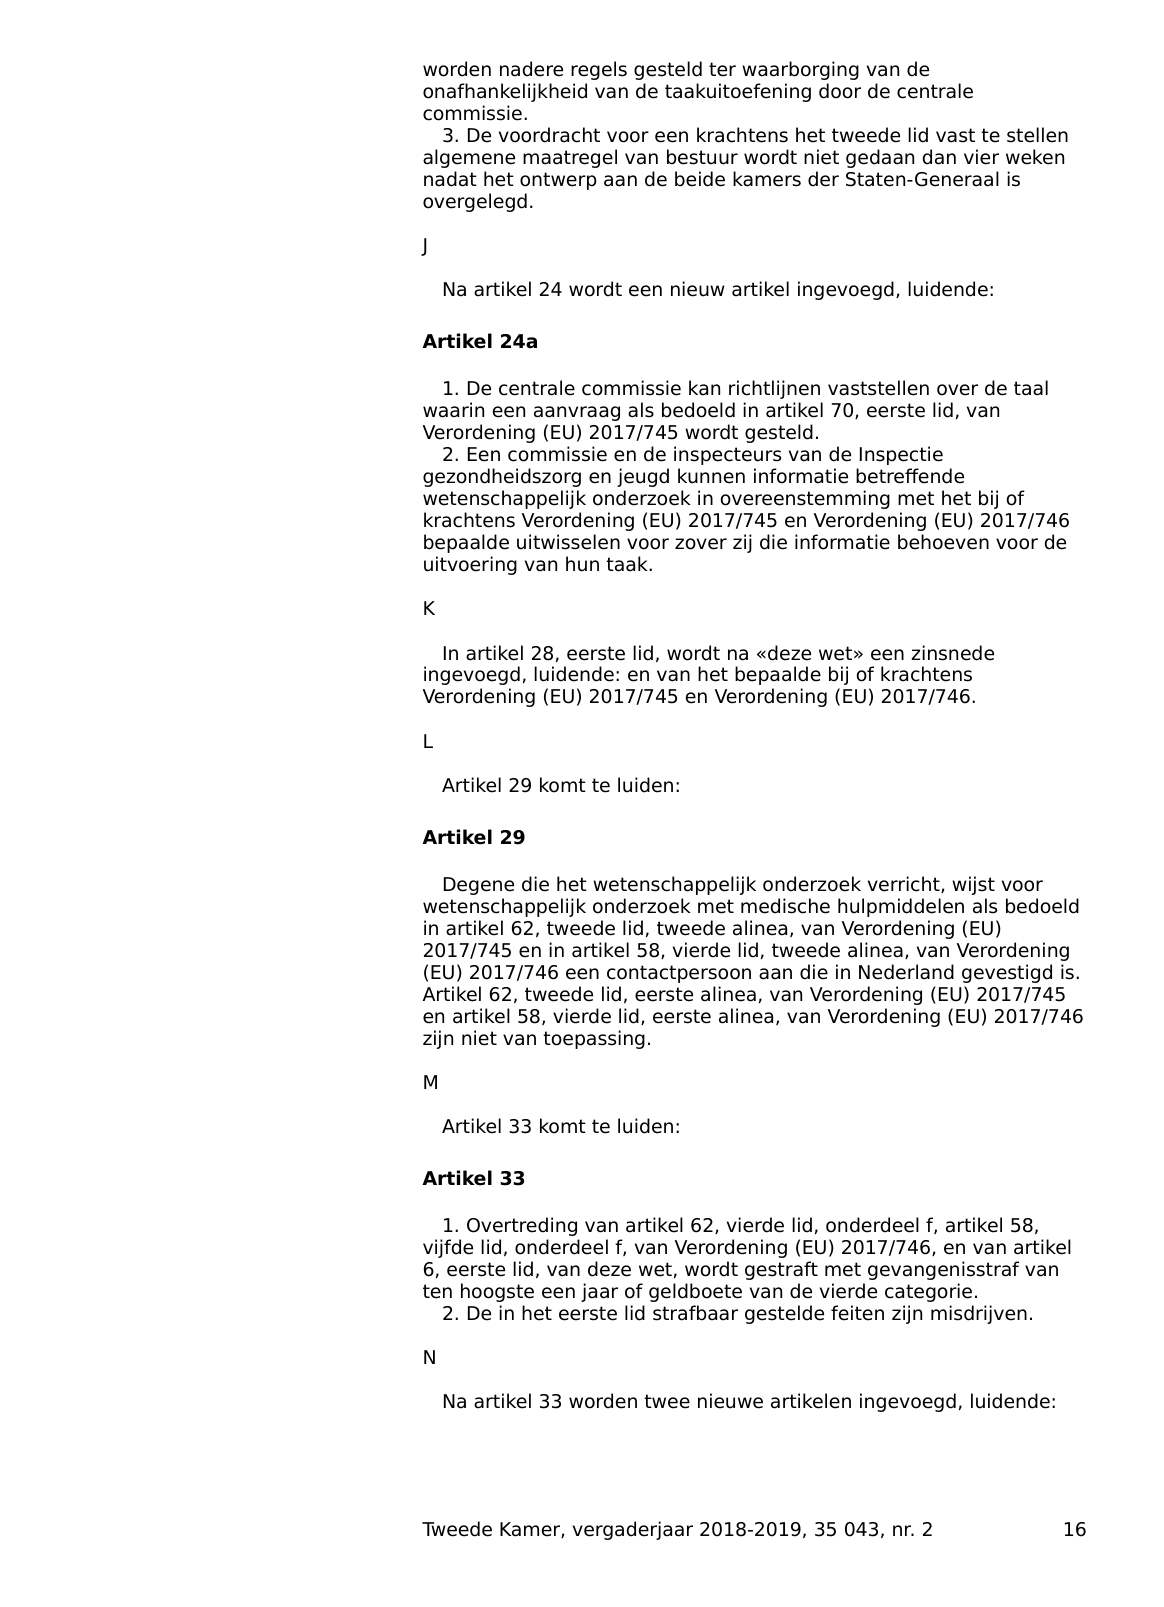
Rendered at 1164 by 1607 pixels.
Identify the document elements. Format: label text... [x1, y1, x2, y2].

text L [422, 731, 1087, 752]
text 3. De voordracht voor een krachtens het tweede lid vast te stellen algemene maatregel van bestuur wordt niet gedaan dan vier weken nadat het ontwerp aan de beide kamers der Staten-Generaal is overgelegd. [422, 125, 1087, 213]
text Degene die het wetenschappelijk onderzoek verricht, wijst voor wetenschappelijk onderzoek met medische hulpmiddelen als bedoeld in artikel 62, tweede lid, tweede alinea, van Verordening (EU) 2017/745 en in artikel 58, vierde lid, tweede alinea, van Verordening (EU) 2017/746 een contactpersoon aan die in Nederland gevestigd is. Artikel 62, tweede lid, eerste alinea, van Verordening (EU) 2017/745 en artikel 58, vierde lid, eerste alinea, van Verordening (EU) 2017/746 zijn niet van toepassing. [422, 874, 1087, 1049]
text Artikel 29 komt te luiden: [422, 775, 1087, 797]
text J [422, 235, 1087, 257]
text 1. Overtreding van artikel 62, vierde lid, onderdeel f, artikel 58, vijfde lid, onderdeel f, van Verordening (EU) 2017/746, en van artikel 6, eerste lid, van deze wet, wordt gestraft met gevangenisstraf van ten hoogste een jaar of geldboete van de vierde categorie. [422, 1215, 1087, 1303]
text Artikel 33 komt te luiden: [422, 1116, 1087, 1138]
text Na artikel 24 wordt een nieuw artikel ingevoegd, luidende: [422, 279, 1087, 301]
text 1. De centrale commissie kan richtlijnen vaststellen over de taal waarin een aanvraag als bedoeld in artikel 70, eerste lid, van Verordening (EU) 2017/745 wordt gesteld. [422, 378, 1087, 444]
text K [422, 598, 1087, 620]
text M [422, 1072, 1087, 1094]
subtitle Artikel 33 [422, 1168, 1087, 1190]
subtitle Artikel 29 [422, 827, 1087, 849]
text worden nadere regels gesteld ter waarborging van de onafhankelijkheid van de taakuitoefening door de centrale commissie. [422, 59, 1087, 125]
text N [422, 1347, 1087, 1369]
text Na artikel 33 worden twee nieuwe artikelen ingevoegd, luidende: [422, 1391, 1087, 1413]
text 2. Een commissie en de inspecteurs van de Inspectie gezondheidszorg en jeugd kunnen informatie betreffende wetenschappelijk onderzoek in overeenstemming met het bij of krachtens Verordening (EU) 2017/745 en Verordening (EU) 2017/746 bepaalde uitwisselen voor zover zij die informatie behoeven voor de uitvoering van hun taak. [422, 444, 1087, 576]
text 2. De in het eerste lid strafbaar gestelde feiten zijn misdrijven. [422, 1303, 1087, 1325]
text In artikel 28, eerste lid, wordt na «deze wet» een zinsnede ingevoegd, luidende: en van het bepaalde bij of krachtens Verordening (EU) 2017/745 en Verordening (EU) 2017/746. [422, 642, 1087, 708]
subtitle Artikel 24a [422, 331, 1087, 353]
